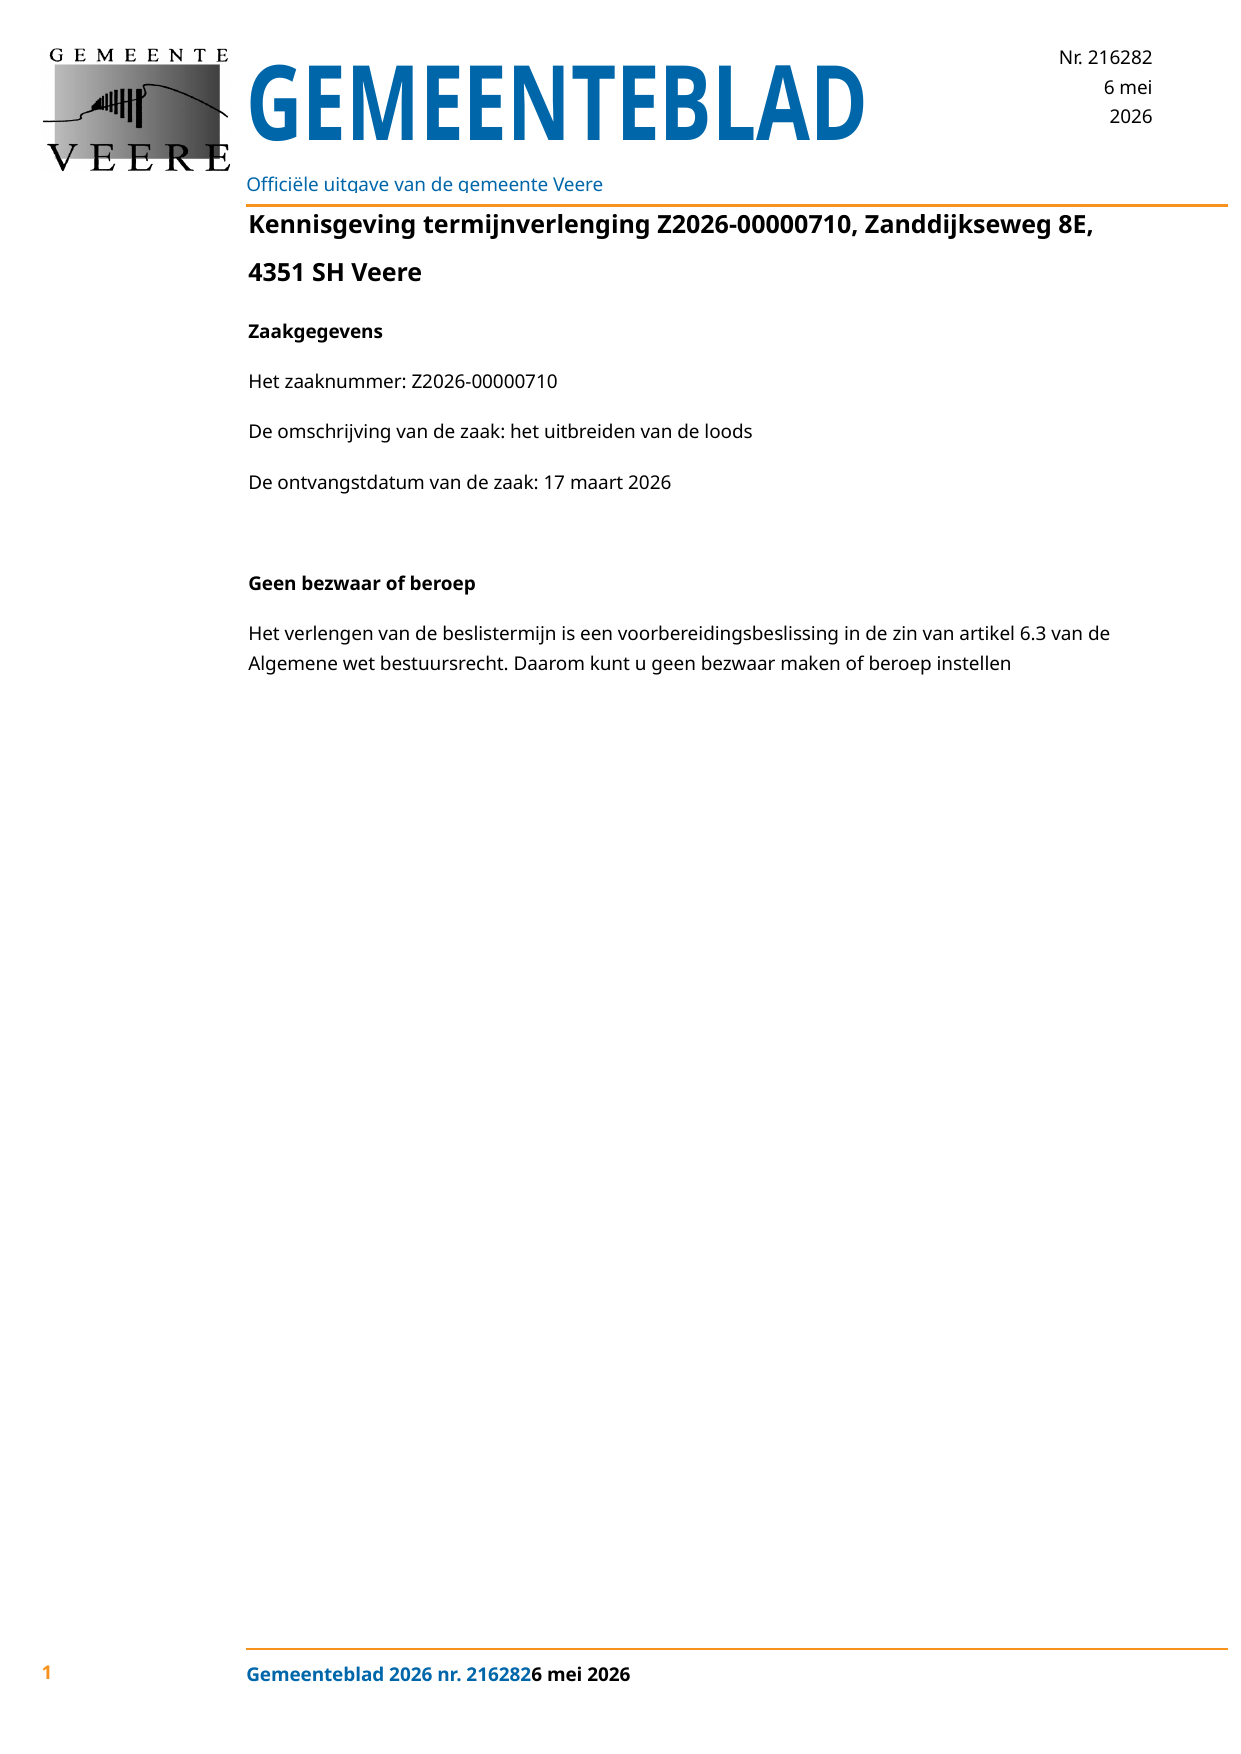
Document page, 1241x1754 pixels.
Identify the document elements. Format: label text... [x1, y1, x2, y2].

text Kennisgeving termijnverlenging Z2026-00000710, Zanddijkseweg 8E, 4351 SH Veere [248, 207, 1152, 288]
picture [41, 47, 231, 172]
text Zaakgegevens [248, 318, 1152, 344]
text De omschrijving van de zaak: het uitbreiden van de loods [248, 419, 1152, 444]
text De ontvangstdatum van de zaak: 17 maart 2026 [248, 469, 1152, 495]
text Het verlengen van de beslistermijn is een voorbereidingsbeslissing in de zin van artikel 6.3 van de Algemene wet bestuursrecht. Daarom kunt u geen bezwaar maken of beroep instellen [248, 620, 1152, 676]
text Geen bezwaar of beroep [248, 570, 1152, 596]
text Het zaaknummer: Z2026-00000710 [248, 368, 1152, 394]
